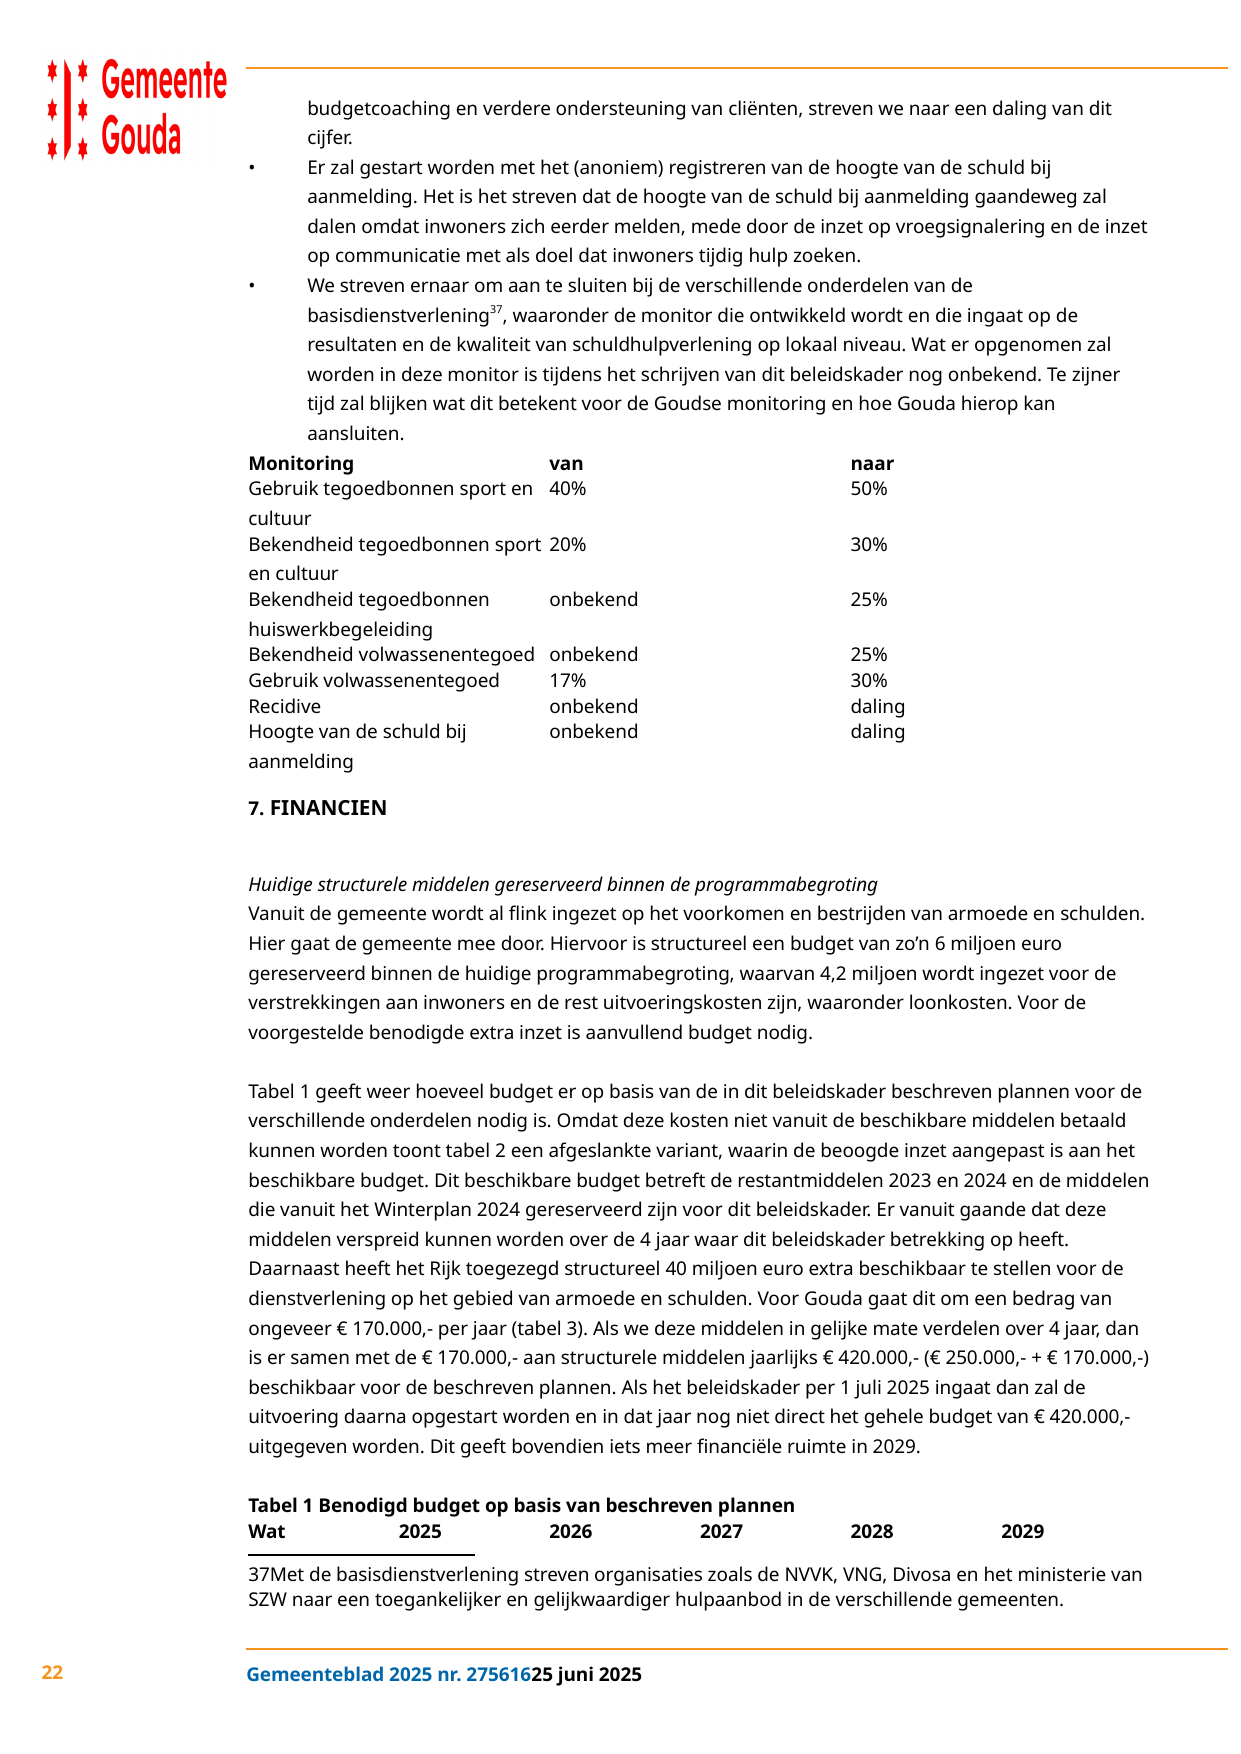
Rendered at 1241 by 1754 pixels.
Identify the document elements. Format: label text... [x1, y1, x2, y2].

text Vanuit de gemeente wordt al flink ingezet op het voorkomen en bestrijden van armoede en schulden. Hier gaat de gemeente mee door. Hiervoor is structureel een budget van zo’n 6 miljoen euro gereserveerd binnen de huidige programmabegroting, waarvan 4,2 miljoen wordt ingezet voor de verstrekkingen aan inwoners en de rest uitvoeringskosten zijn, waaronder loonkosten. Voor de voorgestelde benodigde extra inzet is aanvullend budget nodig. [248, 901, 1152, 1045]
table_cell Hoogte van de schuld bij aanmelding [248, 719, 549, 774]
table_cell 2027 [700, 1518, 850, 1544]
table_cell onbekend [549, 719, 850, 774]
table_header Monitoring [248, 450, 549, 476]
text Huidige structurele middelen gereserveerd binnen de programmabegroting [248, 871, 1152, 897]
table_header Tabel 1 Benodigd budget op basis van beschreven plannen [248, 1493, 1152, 1518]
table_cell daling [850, 693, 1152, 719]
list Er zal gestart worden met het (anoniem) registreren van de hoogte van de schuld bij aanmelding. Het is het streven dat de hoogte van de schuld bij aanmelding gaandeweg zal dalen omdat inwoners zich eerder melden, mede door de inzet op vroegsignalering en de inzet op communicatie met als doel dat inwoners tijdig hulp zoeken. [248, 154, 1152, 268]
list We streven ernaar om aan te sluiten bij de verschillende onderdelen van de basisdienstverlening, waaronder de monitor die ontwikkeld wordt en die ingaat op de resultaten en de kwaliteit van schuldhulpverlening op lokaal niveau. Wat er opgenomen zal worden in deze monitor is tijdens het schrijven van dit beleidskader nog onbekend. Te zijner tijd zal blijken wat dit betekent voor de Goudse monitoring en hoe Gouda hierop kan aansluiten. [248, 272, 1152, 446]
picture [41, 47, 231, 172]
table_header naar [850, 450, 1152, 476]
list budgetcoaching en verdere ondersteuning van cliënten, streven we naar een daling van dit cijfer. [248, 95, 1152, 150]
text Tabel 1 geeft weer hoeveel budget er op basis van de in dit beleidskader beschreven plannen voor de verschillende onderdelen nodig is. Omdat deze kosten niet vanuit de beschikbare middelen betaald kunnen worden toont tabel 2 een afgeslankte variant, waarin de beoogde inzet aangepast is aan het beschikbare budget. Dit beschikbare budget betreft de restantmiddelen 2023 en 2024 en de middelen die vanuit het Winterplan 2024 gereserveerd zijn voor dit beleidskader. Er vanuit gaande dat deze middelen verspreid kunnen worden over de 4 jaar waar dit beleidskader betrekking op heeft. Daarnaast heeft het Rijk toegezegd structureel 40 miljoen euro extra beschikbaar te stellen voor de dienstverlening op het gebied van armoede en schulden. Voor Gouda gaat dit om een bedrag van ongeveer € 170.000,- per jaar (tabel 3). Als we deze middelen in gelijke mate verdelen over 4 jaar, dan is er samen met de € 170.000,- aan structurele middelen jaarlijks € 420.000,- (€ 250.000,- + € 170.000,-) beschikbaar voor de beschreven plannen. Als het beleidskader per 1 juli 2025 ingaat dan zal de uitvoering daarna opgestart worden en in dat jaar nog niet direct het gehele budget van € 420.000,- uitgegeven worden. Dit geeft bovendien iets meer financiële ruimte in 2029. [248, 1078, 1152, 1459]
table_cell 25% [850, 642, 1152, 667]
table_cell Bekendheid tegoedbonnen huiswerkbegeleiding [248, 586, 549, 642]
table_cell Gebruik tegoedbonnen sport en cultuur [248, 476, 549, 531]
table_cell onbekend [549, 693, 850, 719]
table_cell 30% [850, 531, 1152, 586]
table_cell Gebruik volwassenentegoed [248, 667, 549, 693]
table_cell 2026 [549, 1518, 700, 1544]
table_cell 2029 [1001, 1518, 1152, 1544]
table_cell onbekend [549, 586, 850, 642]
table_cell 50% [850, 476, 1152, 531]
table_cell 2025 [399, 1518, 549, 1544]
table_cell 20% [549, 531, 850, 586]
list Met de basisdienstverlening streven organisaties zoals de NVVK, VNG, Divosa en het ministerie van SZW naar een toegankelijker en gelijkwaardiger hulpaanbod in de verschillende gemeenten. [248, 1561, 1152, 1612]
table_cell 2028 [850, 1518, 1001, 1544]
table_cell Recidive [248, 693, 549, 719]
table_cell 30% [850, 667, 1152, 693]
table_cell Wat [248, 1518, 398, 1544]
table_cell 25% [850, 586, 1152, 642]
table_cell 17% [549, 667, 850, 693]
table_cell onbekend [549, 642, 850, 667]
table_cell Bekendheid volwassenentegoed [248, 642, 549, 667]
table_cell 40% [549, 476, 850, 531]
table_header van [549, 450, 850, 476]
table_cell Bekendheid tegoedbonnen sport en cultuur [248, 531, 549, 586]
text 7. FINANCIEN [248, 793, 1152, 822]
table_cell daling [850, 719, 1152, 774]
